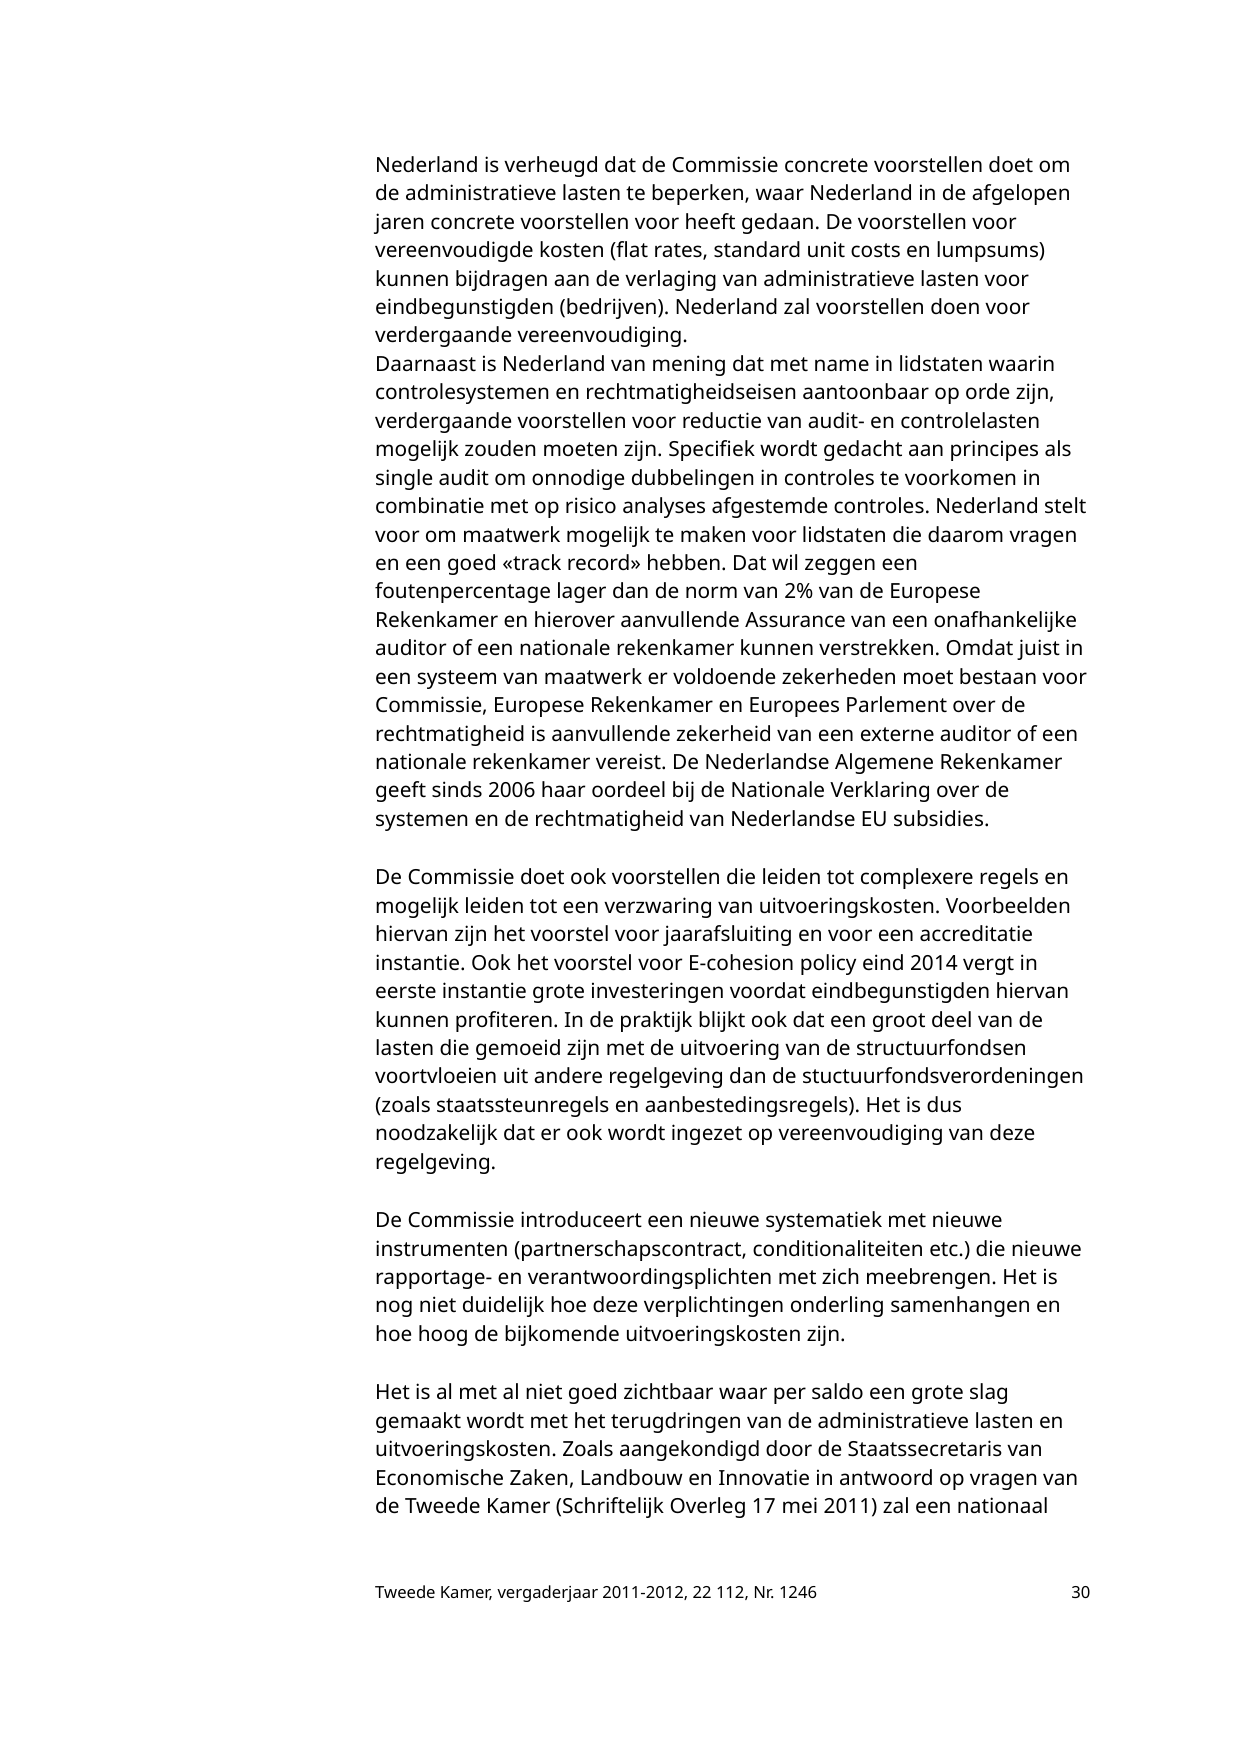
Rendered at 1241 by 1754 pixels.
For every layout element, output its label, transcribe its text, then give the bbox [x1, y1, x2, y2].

text De Commissie introduceert een nieuwe systematiek met nieuwe instrumenten (partnerschapscontract, conditionaliteiten etc.) die nieuwe rapportage- en verantwoordingsplichten met zich meebrengen. Het is nog niet duidelijk hoe deze verplichtingen onderling samenhangen en hoe hoog de bijkomende uitvoeringskosten zijn. [375, 1205, 1090, 1347]
text De Commissie doet ook voorstellen die leiden tot complexere regels en mogelijk leiden tot een verzwaring van uitvoeringskosten. Voorbeelden hiervan zijn het voorstel voor jaarafsluiting en voor een accreditatie instantie. Ook het voorstel voor E-cohesion policy eind 2014 vergt in eerste instantie grote investeringen voordat eindbegunstigden hiervan kunnen profiteren. In de praktijk blijkt ook dat een groot deel van de lasten die gemoeid zijn met de uitvoering van de structuurfondsen voortvloeien uit andere regelgeving dan de stuctuurfondsverordeningen (zoals staatssteunregels en aanbestedingsregels). Het is dus noodzakelijk dat er ook wordt ingezet op vereenvoudiging van deze regelgeving. [375, 862, 1090, 1175]
text Het is al met al niet goed zichtbaar waar per saldo een grote slag gemaakt wordt met het terugdringen van de administratieve lasten en uitvoeringskosten. Zoals aangekondigd door de Staatssecretaris van Economische Zaken, Landbouw en Innovatie in antwoord op vragen van de Tweede Kamer (Schriftelijk Overleg 17 mei 2011) zal een nationaal [375, 1377, 1090, 1520]
text Daarnaast is Nederland van mening dat met name in lidstaten waarin controlesystemen en rechtmatigheidseisen aantoonbaar op orde zijn, verdergaande voorstellen voor reductie van audit- en controlelasten mogelijk zouden moeten zijn. Specifiek wordt gedacht aan principes als single audit om onnodige dubbelingen in controles te voorkomen in combinatie met op risico analyses afgestemde controles. Nederland stelt voor om maatwerk mogelijk te maken voor lidstaten die daarom vragen en een goed «track record» hebben. Dat wil zeggen een foutenpercentage lager dan de norm van 2% van de Europese Rekenkamer en hierover aanvullende Assurance van een onafhankelijke auditor of een nationale rekenkamer kunnen verstrekken. Omdat juist in een systeem van maatwerk er voldoende zekerheden moet bestaan voor Commissie, Europese Rekenkamer en Europees Parlement over de rechtmatigheid is aanvullende zekerheid van een externe auditor of een nationale rekenkamer vereist. De Nederlandse Algemene Rekenkamer geeft sinds 2006 haar oordeel bij de Nationale Verklaring over de systemen en de rechtmatigheid van Nederlandse EU subsidies. [375, 349, 1090, 832]
text Nederland is verheugd dat de Commissie concrete voorstellen doet om de administratieve lasten te beperken, waar Nederland in de afgelopen jaren concrete voorstellen voor heeft gedaan. De voorstellen voor vereenvoudigde kosten (flat rates, standard unit costs en lumpsums) kunnen bijdragen aan de verlaging van administratieve lasten voor eindbegunstigden (bedrijven). Nederland zal voorstellen doen voor verdergaande vereenvoudiging. [375, 150, 1090, 349]
